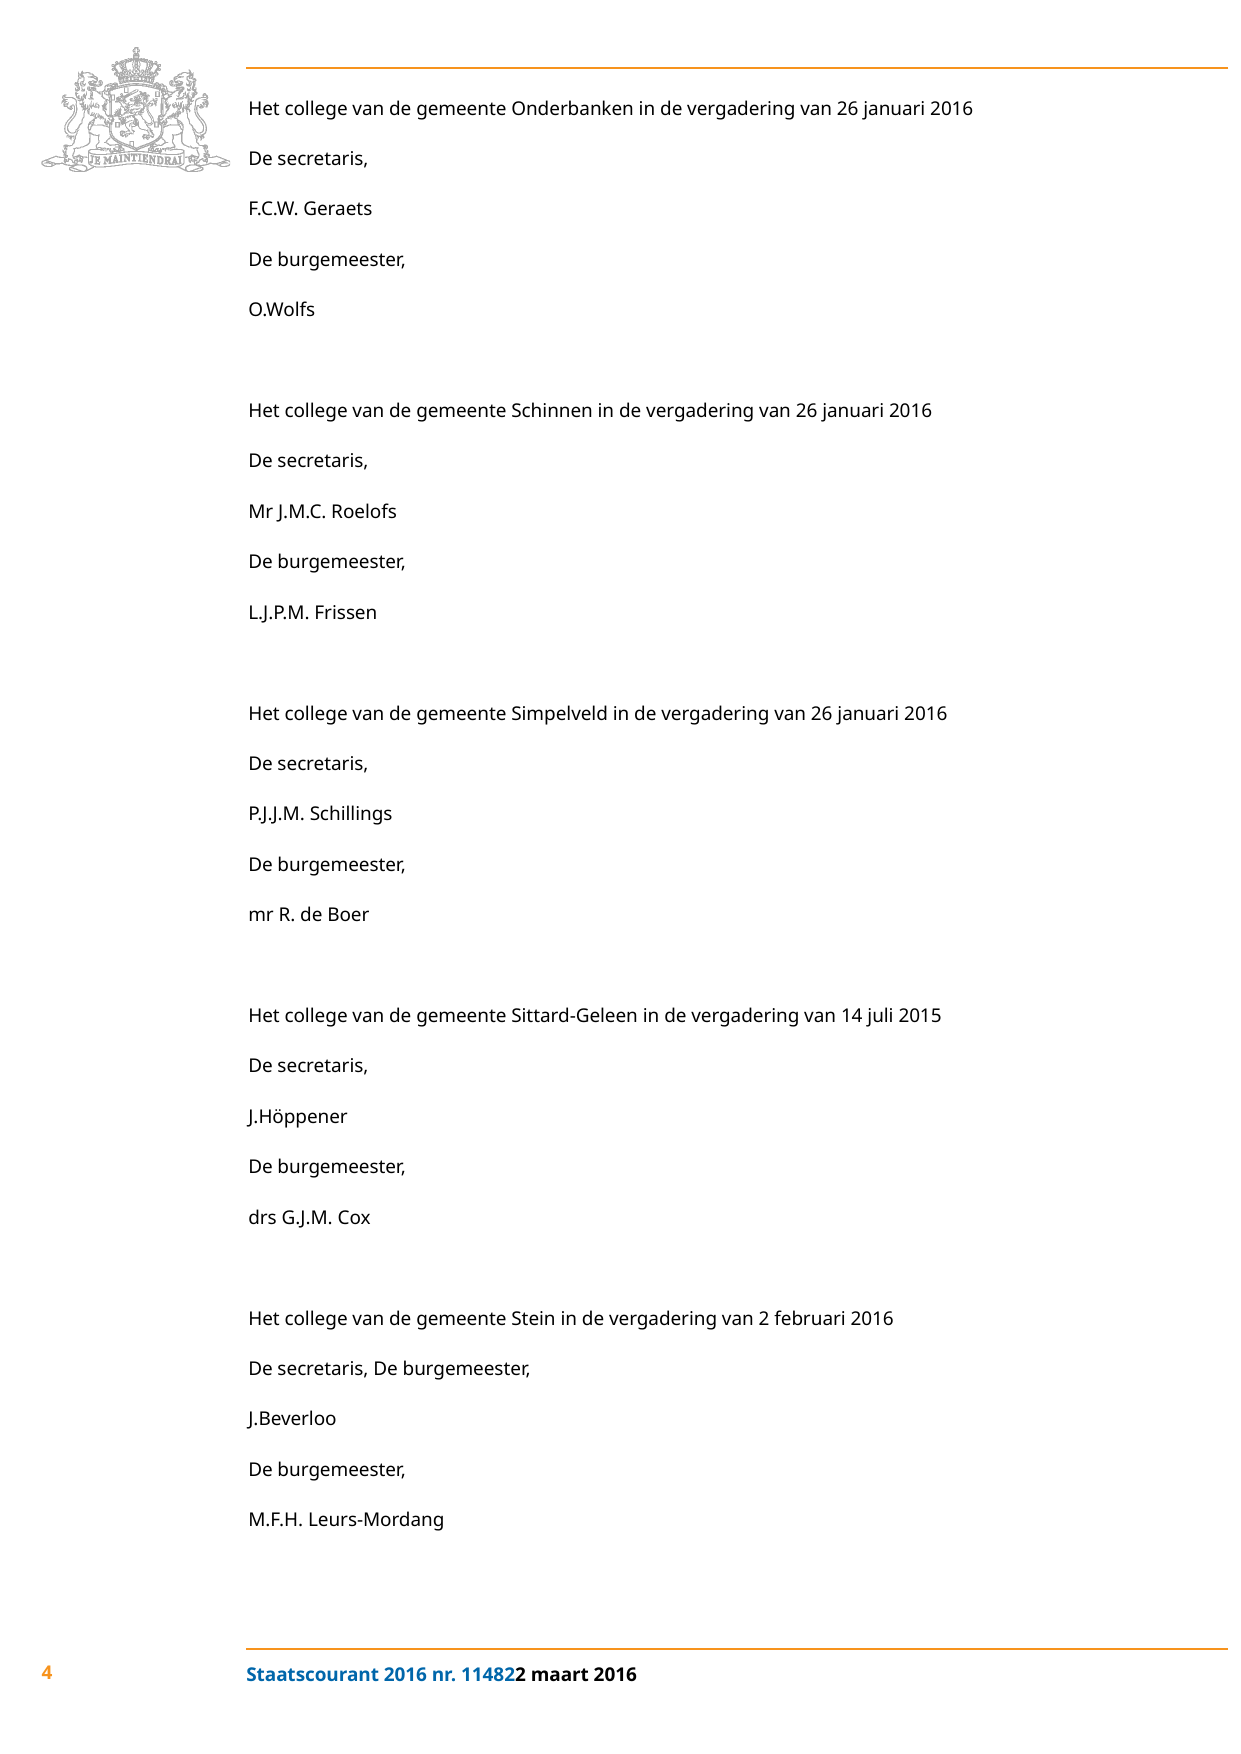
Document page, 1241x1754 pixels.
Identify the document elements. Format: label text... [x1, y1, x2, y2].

text M.F.H. Leurs-Mordang [248, 1506, 1152, 1532]
text Het college van de gemeente Onderbanken in de vergadering van 26 januari 2016 [248, 95, 1152, 121]
text De secretaris, [248, 448, 1152, 473]
picture [41, 47, 231, 172]
text J.Beverloo [248, 1406, 1152, 1431]
text De burgemeester, [248, 246, 1152, 272]
text L.J.P.M. Frissen [248, 599, 1152, 625]
text Het college van de gemeente Stein in de vergadering van 2 februari 2016 [248, 1305, 1152, 1331]
text Het college van de gemeente Simpelveld in de vergadering van 26 januari 2016 [248, 700, 1152, 726]
text drs G.J.M. Cox [248, 1204, 1152, 1230]
text mr R. de Boer [248, 901, 1152, 927]
text Het college van de gemeente Sittard-Geleen in de vergadering van 14 juli 2015 [248, 1002, 1152, 1028]
text Het college van de gemeente Schinnen in de vergadering van 26 januari 2016 [248, 397, 1152, 423]
text De burgemeester, [248, 1456, 1152, 1482]
text De burgemeester, [248, 548, 1152, 574]
text Mr J.M.C. Roelofs [248, 498, 1152, 524]
text J.Höppener [248, 1103, 1152, 1129]
text F.C.W. Geraets [248, 196, 1152, 221]
text De secretaris, [248, 145, 1152, 171]
text O.Wolfs [248, 296, 1152, 322]
text De secretaris, De burgemeester, [248, 1355, 1152, 1381]
text P.J.J.M. Schillings [248, 801, 1152, 826]
text De secretaris, [248, 750, 1152, 776]
text De burgemeester, [248, 1153, 1152, 1179]
text De secretaris, [248, 1053, 1152, 1078]
text De burgemeester, [248, 851, 1152, 877]
